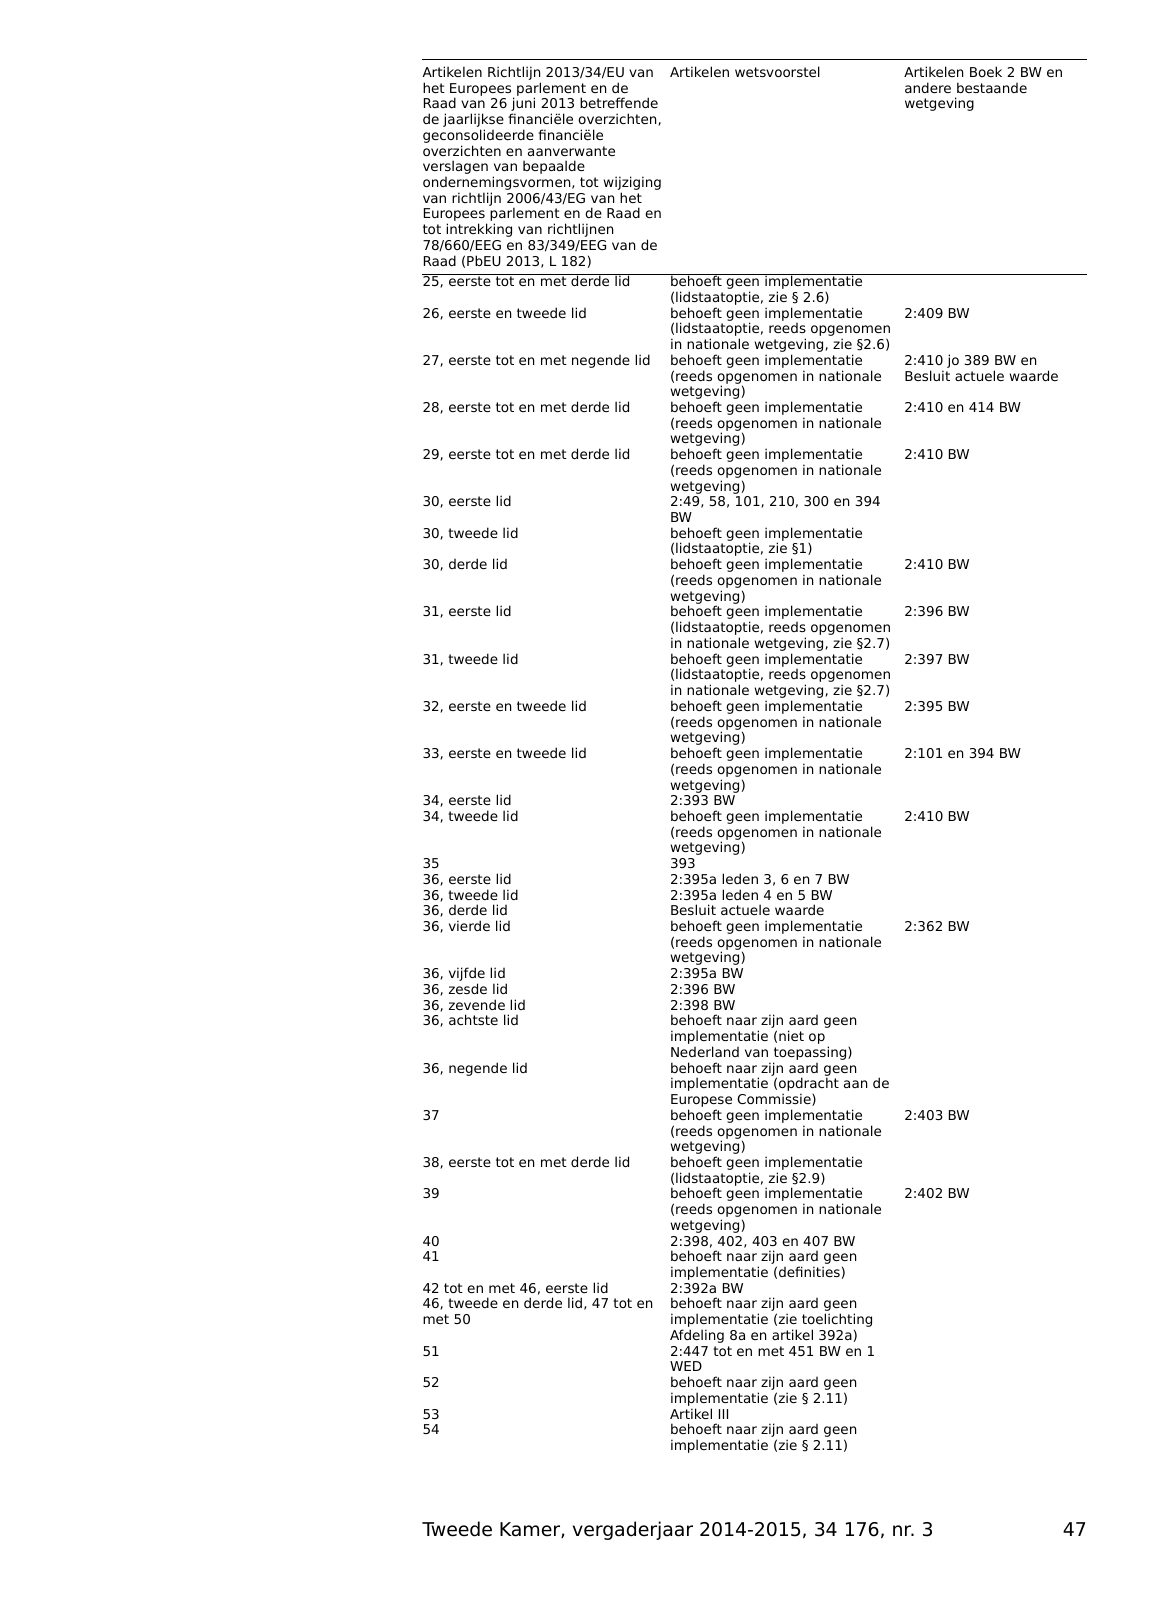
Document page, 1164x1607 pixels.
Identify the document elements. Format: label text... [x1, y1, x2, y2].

table_cell [898, 1249, 1087, 1281]
table_cell 36, derde lid [422, 903, 664, 919]
table_cell behoeft geen implementatie (reeds opgenomen in nationale wetgeving) [664, 699, 898, 746]
table_cell [898, 1375, 1087, 1406]
table_cell behoeft naar zijn aard geen implementatie (niet op Nederland van toepassing) [664, 1013, 898, 1060]
table_cell 393 [664, 856, 898, 872]
table_cell [898, 1155, 1087, 1186]
table_cell 2:395 BW [898, 699, 1087, 746]
table_cell 2:410 jo 389 BW en Besluit actuele waarde [898, 353, 1087, 400]
table_cell 2:396 BW [898, 604, 1087, 651]
table_cell [898, 982, 1087, 997]
table_cell 36, vijfde lid [422, 966, 664, 982]
table_cell 54 [422, 1422, 664, 1454]
table_cell 36, vierde lid [422, 919, 664, 966]
table_cell 39 [422, 1186, 664, 1233]
table_cell 26, eerste en tweede lid [422, 305, 664, 353]
table_cell behoeft geen implementatie (reeds opgenomen in nationale wetgeving) [664, 1108, 898, 1155]
table_cell 41 [422, 1249, 664, 1281]
table_cell behoeft geen implementatie (lidstaatoptie, reeds opgenomen in nationale wetgeving, zie §2.7) [664, 651, 898, 699]
table_cell [898, 1406, 1087, 1422]
table_cell 36, eerste lid [422, 872, 664, 887]
table_cell 2:392a BW [664, 1281, 898, 1296]
table_cell behoeft naar zijn aard geen implementatie (zie toelichting Afdeling 8a en artikel 392a) [664, 1296, 898, 1343]
table_cell 32, eerste en tweede lid [422, 699, 664, 746]
table_cell [898, 888, 1087, 903]
table_cell 42 tot en met 46, eerste lid [422, 1281, 664, 1296]
table_cell [898, 966, 1087, 982]
table_cell behoeft geen implementatie (lidstaatoptie, reeds opgenomen in nationale wetgeving, zie §2.6) [664, 305, 898, 353]
table_cell [898, 526, 1087, 557]
table_cell behoeft geen implementatie (lidstaatoptie, zie §2.9) [664, 1155, 898, 1186]
table_cell behoeft geen implementatie (lidstaatoptie, reeds opgenomen in nationale wetgeving, zie §2.7) [664, 604, 898, 651]
table_cell Besluit actuele waarde [664, 903, 898, 919]
table_cell behoeft geen implementatie (reeds opgenomen in nationale wetgeving) [664, 557, 898, 604]
table_cell Artikel III [664, 1406, 898, 1422]
table_cell 2:410 BW [898, 557, 1087, 604]
table_cell [898, 1344, 1087, 1375]
table_cell 36, zevende lid [422, 998, 664, 1013]
table_cell 31, tweede lid [422, 651, 664, 699]
table_cell behoeft geen implementatie (reeds opgenomen in nationale wetgeving) [664, 1186, 898, 1233]
table_cell 2:409 BW [898, 305, 1087, 353]
table_cell behoeft geen implementatie (reeds opgenomen in nationale wetgeving) [664, 809, 898, 856]
table_cell [898, 1013, 1087, 1060]
table_cell [898, 903, 1087, 919]
table_cell 53 [422, 1406, 664, 1422]
table_cell [898, 1060, 1087, 1108]
table_cell 36, tweede lid [422, 888, 664, 903]
table_cell [898, 1296, 1087, 1343]
table_cell behoeft geen implementatie (reeds opgenomen in nationale wetgeving) [664, 919, 898, 966]
table_cell 25, eerste tot en met derde lid [422, 275, 664, 305]
table_cell behoeft naar zijn aard geen implementatie (definities) [664, 1249, 898, 1281]
table_cell [898, 872, 1087, 887]
table_cell 28, eerste tot en met derde lid [422, 400, 664, 447]
table_cell 36, negende lid [422, 1060, 664, 1108]
table_cell behoeft geen implementatie (reeds opgenomen in nationale wetgeving) [664, 400, 898, 447]
table_cell 2:362 BW [898, 919, 1087, 966]
table_cell [898, 1234, 1087, 1249]
table_header Artikelen wetsvoorstel [664, 60, 898, 274]
table_cell 2:447 tot en met 451 BW en 1 WED [664, 1344, 898, 1375]
table_cell behoeft geen implementatie (reeds opgenomen in nationale wetgeving) [664, 353, 898, 400]
table_cell 36, achtste lid [422, 1013, 664, 1060]
table_cell 2:101 en 394 BW [898, 746, 1087, 793]
table_cell 2:397 BW [898, 651, 1087, 699]
table_cell 33, eerste en tweede lid [422, 746, 664, 793]
table_cell behoeft geen implementatie (reeds opgenomen in nationale wetgeving) [664, 447, 898, 494]
table_cell 51 [422, 1344, 664, 1375]
table_cell behoeft geen implementatie (lidstaatoptie, zie §1) [664, 526, 898, 557]
table_cell 35 [422, 856, 664, 872]
table_cell 2:49, 58, 101, 210, 300 en 394 BW [664, 494, 898, 526]
table_cell [898, 1422, 1087, 1454]
table_cell 30, eerste lid [422, 494, 664, 526]
table_cell 29, eerste tot en met derde lid [422, 447, 664, 494]
table_cell behoeft naar zijn aard geen implementatie (zie § 2.11) [664, 1375, 898, 1406]
table_cell 36, zesde lid [422, 982, 664, 997]
table_cell 27, eerste tot en met negende lid [422, 353, 664, 400]
table_cell 2:398, 402, 403 en 407 BW [664, 1234, 898, 1249]
table_cell 2:410 BW [898, 809, 1087, 856]
table_cell 2:393 BW [664, 793, 898, 809]
table_cell [898, 494, 1087, 526]
table_cell 40 [422, 1234, 664, 1249]
table_cell 2:395a leden 3, 6 en 7 BW [664, 872, 898, 887]
table_cell 2:403 BW [898, 1108, 1087, 1155]
table_cell 2:396 BW [664, 982, 898, 997]
table_cell 34, tweede lid [422, 809, 664, 856]
table_cell 31, eerste lid [422, 604, 664, 651]
table_cell 2:398 BW [664, 998, 898, 1013]
table_cell [898, 793, 1087, 809]
table_cell 2:402 BW [898, 1186, 1087, 1233]
table_cell [898, 1281, 1087, 1296]
table_cell 46, tweede en derde lid, 47 tot en met 50 [422, 1296, 664, 1343]
table_cell 52 [422, 1375, 664, 1406]
table_cell 2:410 en 414 BW [898, 400, 1087, 447]
table_cell 2:410 BW [898, 447, 1087, 494]
table_cell behoeft geen implementatie (reeds opgenomen in nationale wetgeving) [664, 746, 898, 793]
table_cell [898, 856, 1087, 872]
table_cell [898, 998, 1087, 1013]
table_cell behoeft geen implementatie (lidstaatoptie, zie § 2.6) [664, 275, 898, 305]
table_cell 34, eerste lid [422, 793, 664, 809]
table_cell 38, eerste tot en met derde lid [422, 1155, 664, 1186]
table_cell 30, tweede lid [422, 526, 664, 557]
table_cell 2:395a BW [664, 966, 898, 982]
table_cell 2:395a leden 4 en 5 BW [664, 888, 898, 903]
table_cell behoeft naar zijn aard geen implementatie (zie § 2.11) [664, 1422, 898, 1454]
table_header Artikelen Boek 2 BW en andere bestaande wetgeving [898, 60, 1087, 274]
table_cell 30, derde lid [422, 557, 664, 604]
table_cell [898, 275, 1087, 305]
table_header Artikelen Richtlijn 2013/34/EU van het Europees parlement en de Raad van 26 juni 2013 betreffende de jaarlijkse financiële overzichten, geconsolideerde financiële overzichten en aanverwante verslagen van bepaalde ondernemingsvormen, tot wijziging van richtlijn 2006/43/EG van het Europees parlement en de Raad en tot intrekking van richtlijnen 78/660/EEG en 83/349/EEG van de Raad (PbEU 2013, L 182) [422, 60, 664, 274]
table_cell 37 [422, 1108, 664, 1155]
table_cell behoeft naar zijn aard geen implementatie (opdracht aan de Europese Commissie) [664, 1060, 898, 1108]
